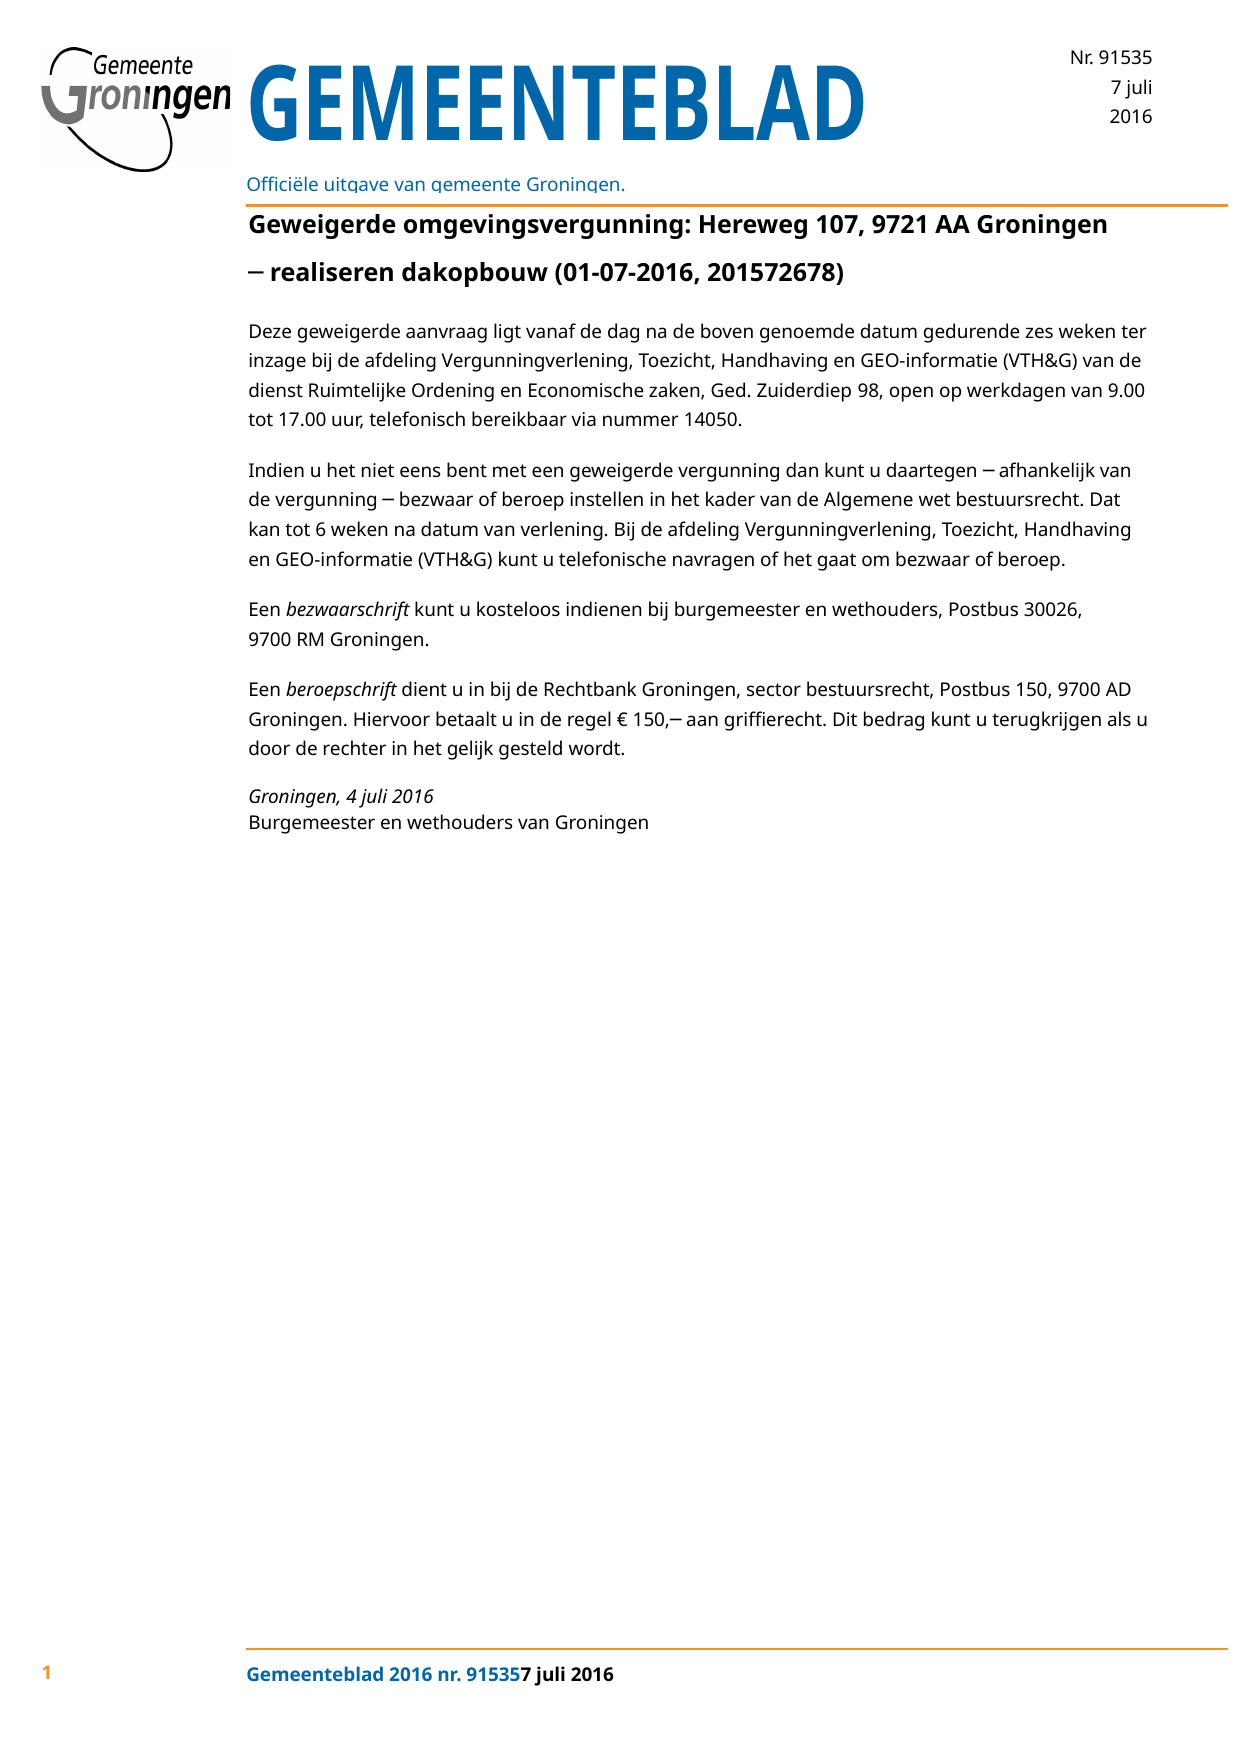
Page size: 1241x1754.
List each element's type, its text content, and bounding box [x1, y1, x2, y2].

text Een bezwaarschrift kunt u kosteloos indienen bij burgemeester en wethouders, Postbus 30026, 9700 RM Groningen. [248, 596, 1152, 652]
text Geweigerde omgevingsvergunning: Hereweg 107, 9721 AA Groningen ─ realiseren dakopbouw (01-07-2016, 201572678) [248, 207, 1152, 288]
text Indien u het niet eens bent met een geweigerde vergunning dan kunt u daartegen ─ afhankelijk van de vergunning ─ bezwaar of beroep instellen in het kader van de Algemene wet bestuursrecht. Dat kan tot 6 weken na datum van verlening. Bij de afdeling Vergunningverlening, Toezicht, Handhaving en GEO-informatie (VTH&G) kunt u telefonische navragen of het gaat om bezwaar of beroep. [248, 457, 1152, 572]
text Burgemeester en wethouders van Groningen [248, 809, 1152, 835]
text Groningen, 4 juli 2016 [248, 783, 1152, 809]
text Deze geweigerde aanvraag ligt vanaf de dag na de boven genoemde datum gedurende zes weken ter inzage bij de afdeling Vergunningverlening, Toezicht, Handhaving en GEO-informatie (VTH&G) van de dienst Ruimtelijke Ordening en Economische zaken, Ged. Zuiderdiep 98, open op werkdagen van 9.00 tot 17.00 uur, telefonisch bereikbaar via nummer 14050. [248, 318, 1152, 432]
text Een beroepschrift dient u in bij de Rechtbank Groningen, sector bestuursrecht, Postbus 150, 9700 AD Groningen. Hiervoor betaalt u in de regel € 150,─ aan griffierecht. Dit bedrag kunt u terugkrijgen als u door de rechter in het gelijk gesteld wordt. [248, 676, 1152, 761]
picture [41, 47, 231, 172]
